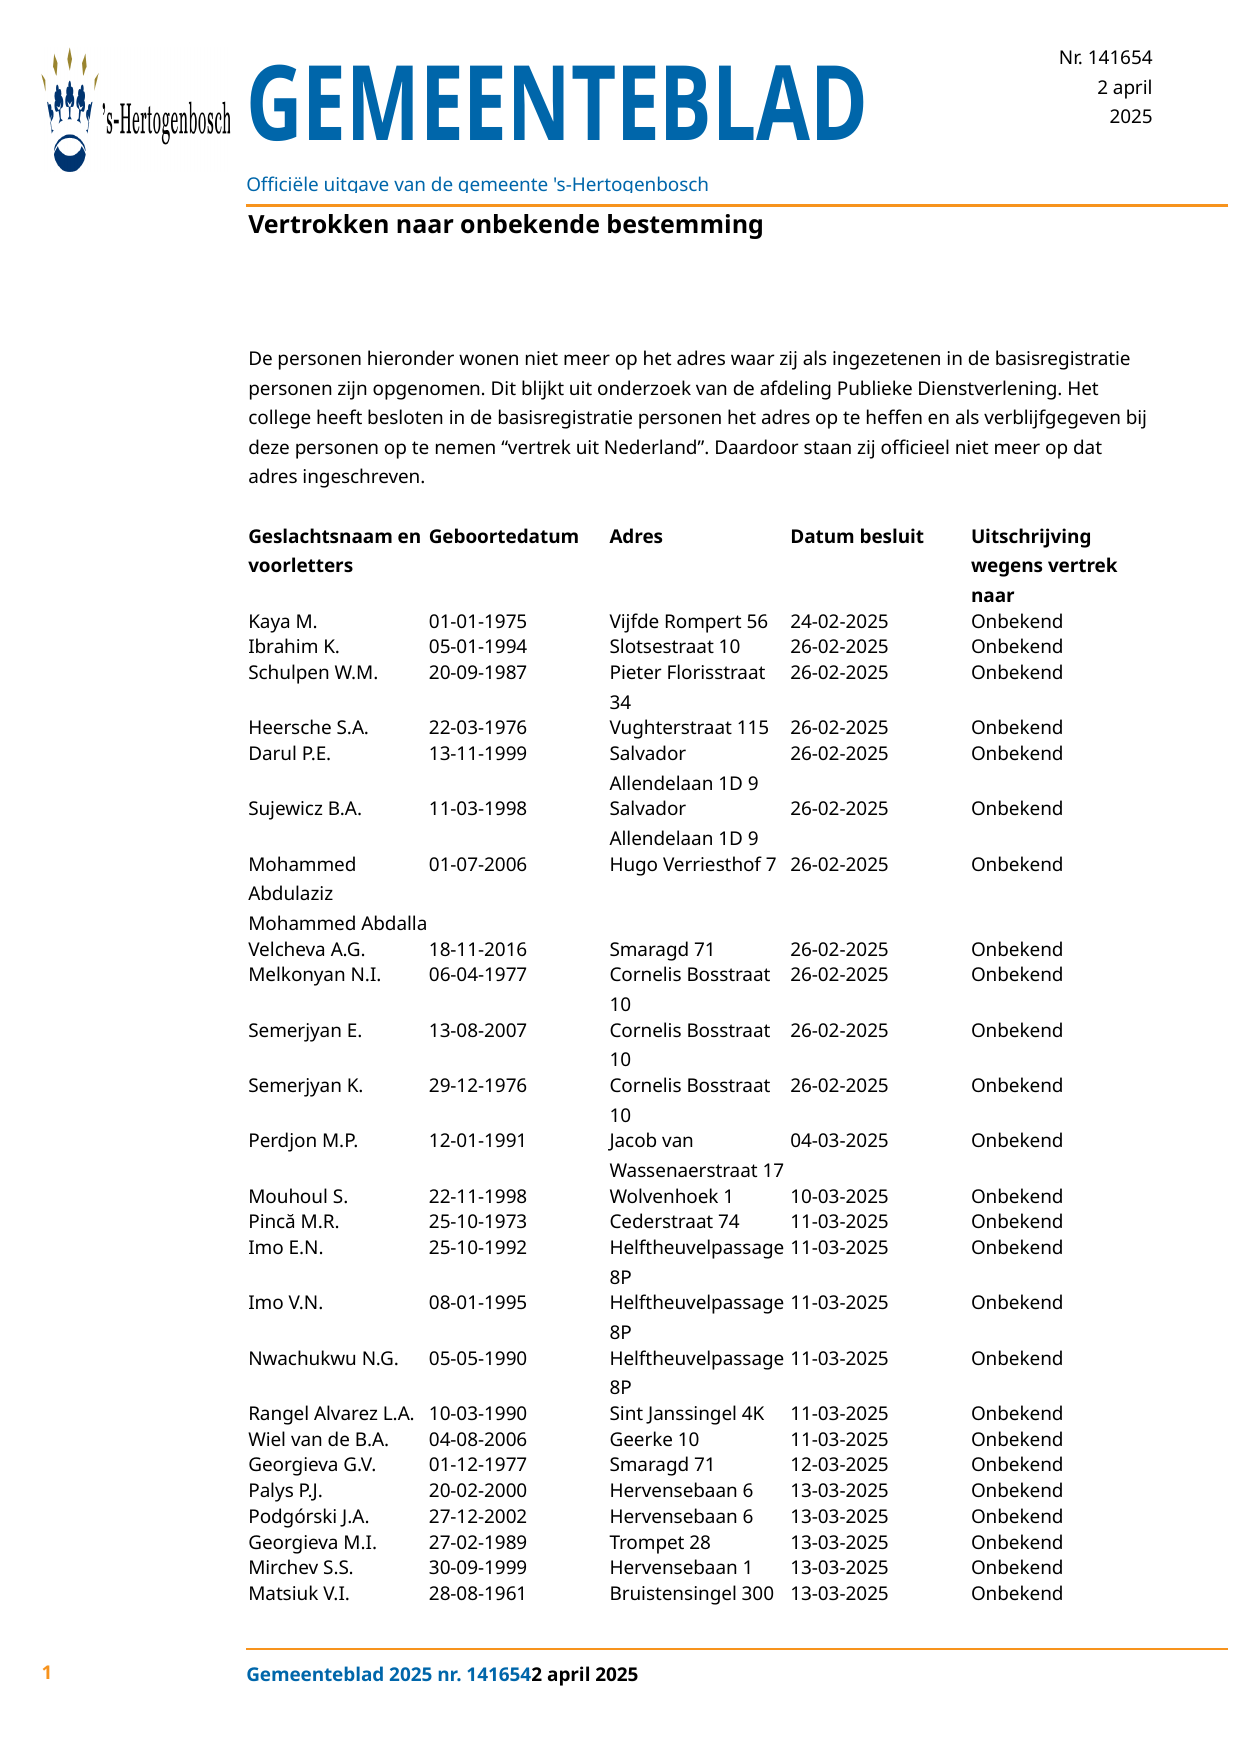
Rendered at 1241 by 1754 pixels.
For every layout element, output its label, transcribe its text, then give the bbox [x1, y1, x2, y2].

table_cell 06-04-1977 [429, 962, 609, 1017]
table_cell Onbekend [971, 1345, 1152, 1400]
table_cell Wolvenhoek 1 [609, 1183, 790, 1208]
table_cell 18-11-2016 [429, 936, 609, 962]
table_cell Cornelis Bosstraat 10 [609, 962, 790, 1017]
table_cell Onbekend [971, 1183, 1152, 1208]
table_cell Onbekend [971, 1128, 1152, 1183]
table_cell Mirchev S.S. [248, 1555, 429, 1580]
table_cell Onbekend [971, 1400, 1152, 1426]
table_cell Onbekend [971, 851, 1152, 936]
table_cell Mouhoul S. [248, 1183, 429, 1208]
table_cell Matsiuk V.I. [248, 1580, 429, 1606]
table_cell 04-08-2006 [429, 1426, 609, 1452]
table_cell 26-02-2025 [790, 1017, 971, 1072]
table_cell Nwachukwu N.G. [248, 1345, 429, 1400]
table_cell 26-02-2025 [790, 659, 971, 714]
table_cell Kaya M. [248, 608, 429, 633]
table_cell Smaragd 71 [609, 936, 790, 962]
table_cell Georgieva G.V. [248, 1452, 429, 1477]
table_cell 26-02-2025 [790, 740, 971, 796]
table_cell Cederstraat 74 [609, 1209, 790, 1234]
table_cell 26-02-2025 [790, 1072, 971, 1127]
table_cell Cornelis Bosstraat 10 [609, 1017, 790, 1072]
table_cell Onbekend [971, 1072, 1152, 1127]
table_cell Podgórski J.A. [248, 1503, 429, 1529]
table_cell Onbekend [971, 715, 1152, 740]
table_cell 01-12-1977 [429, 1452, 609, 1477]
table_cell 27-02-1989 [429, 1529, 609, 1554]
table_cell Onbekend [971, 634, 1152, 659]
table_cell 11-03-2025 [790, 1426, 971, 1452]
table_cell 08-01-1995 [429, 1290, 609, 1345]
table_cell 29-12-1976 [429, 1072, 609, 1127]
table_cell Imo V.N. [248, 1290, 429, 1345]
table_cell Trompet 28 [609, 1529, 790, 1554]
table_cell Smaragd 71 [609, 1452, 790, 1477]
table_cell 10-03-2025 [790, 1183, 971, 1208]
table_cell 01-01-1975 [429, 608, 609, 633]
table_cell 28-08-1961 [429, 1580, 609, 1606]
text De personen hieronder wonen niet meer op het adres waar zij als ingezetenen in de basisregistratie personen zijn opgenomen. Dit blijkt uit onderzoek van de afdeling Publieke Dienstverlening. Het college heeft besloten in de basisregistratie personen het adres op te heffen en als verblijfgegeven bij deze personen op te nemen “vertrek uit Nederland”. Daardoor staan zij officieel niet meer op dat adres ingeschreven. [248, 345, 1152, 489]
text Vertrokken naar onbekende bestemming [248, 207, 1152, 241]
table_cell Pieter Florisstraat 34 [609, 659, 790, 714]
table_cell Melkonyan N.I. [248, 962, 429, 1017]
table_cell Onbekend [971, 608, 1152, 633]
table_cell Helftheuvelpassage 8P [609, 1290, 790, 1345]
table_cell Helftheuvelpassage 8P [609, 1345, 790, 1400]
table_cell Onbekend [971, 1529, 1152, 1554]
table_cell Hugo Verriesthof 7 [609, 851, 790, 936]
table_cell 25-10-1973 [429, 1209, 609, 1234]
table_cell Vughterstraat 115 [609, 715, 790, 740]
table_cell Salvador Allendelaan 1D 9 [609, 740, 790, 796]
table_cell Onbekend [971, 1209, 1152, 1234]
table_cell Slotsestraat 10 [609, 634, 790, 659]
table_cell 22-03-1976 [429, 715, 609, 740]
table_cell Onbekend [971, 796, 1152, 851]
table_cell 12-03-2025 [790, 1452, 971, 1477]
table_cell Rangel Alvarez L.A. [248, 1400, 429, 1426]
table_cell Velcheva A.G. [248, 936, 429, 962]
table_cell Onbekend [971, 740, 1152, 796]
table_cell 20-09-1987 [429, 659, 609, 714]
table_cell 12-01-1991 [429, 1128, 609, 1183]
table_cell Sujewicz B.A. [248, 796, 429, 851]
picture [41, 47, 231, 172]
table_cell Onbekend [971, 1290, 1152, 1345]
table_cell 05-01-1994 [429, 634, 609, 659]
table_cell 13-03-2025 [790, 1529, 971, 1554]
table_cell Semerjyan K. [248, 1072, 429, 1127]
table_cell 11-03-2025 [790, 1345, 971, 1400]
table_cell Onbekend [971, 659, 1152, 714]
table_cell Imo E.N. [248, 1234, 429, 1289]
table_cell 11-03-1998 [429, 796, 609, 851]
table_cell 13-03-2025 [790, 1555, 971, 1580]
table_cell 04-03-2025 [790, 1128, 971, 1183]
table_cell 01-07-2006 [429, 851, 609, 936]
table_cell Salvador Allendelaan 1D 9 [609, 796, 790, 851]
table_cell Onbekend [971, 1452, 1152, 1477]
table_cell Pincă M.R. [248, 1209, 429, 1234]
table_cell Onbekend [971, 1426, 1152, 1452]
table_cell Cornelis Bosstraat 10 [609, 1072, 790, 1127]
table_cell 25-10-1992 [429, 1234, 609, 1289]
table_cell Perdjon M.P. [248, 1128, 429, 1183]
table_header Adres [609, 523, 790, 608]
table_header Datum besluit [790, 523, 971, 608]
table_cell Onbekend [971, 1234, 1152, 1289]
table_cell 13-03-2025 [790, 1503, 971, 1529]
table_cell 13-03-2025 [790, 1478, 971, 1503]
table_cell Vijfde Rompert 56 [609, 608, 790, 633]
table_cell Jacob van Wassenaerstraat 17 [609, 1128, 790, 1183]
table_cell 26-02-2025 [790, 936, 971, 962]
table_cell 13-03-2025 [790, 1580, 971, 1606]
table_cell 22-11-1998 [429, 1183, 609, 1208]
table_cell Onbekend [971, 1017, 1152, 1072]
table_cell Sint Janssingel 4K [609, 1400, 790, 1426]
table_cell 11-03-2025 [790, 1290, 971, 1345]
table_cell Palys P.J. [248, 1478, 429, 1503]
table_cell Semerjyan E. [248, 1017, 429, 1072]
table_cell Hervensebaan 6 [609, 1478, 790, 1503]
table_cell Helftheuvelpassage 8P [609, 1234, 790, 1289]
table_cell 13-08-2007 [429, 1017, 609, 1072]
table_cell Heersche S.A. [248, 715, 429, 740]
table_cell 26-02-2025 [790, 634, 971, 659]
table_cell Darul P.E. [248, 740, 429, 796]
table_cell 27-12-2002 [429, 1503, 609, 1529]
table_cell 11-03-2025 [790, 1234, 971, 1289]
table_cell Onbekend [971, 962, 1152, 1017]
table_cell 30-09-1999 [429, 1555, 609, 1580]
table_cell 10-03-1990 [429, 1400, 609, 1426]
table_cell Georgieva M.I. [248, 1529, 429, 1554]
table_cell Hervensebaan 6 [609, 1503, 790, 1529]
table_cell 24-02-2025 [790, 608, 971, 633]
table_cell Onbekend [971, 1503, 1152, 1529]
table_cell Geerke 10 [609, 1426, 790, 1452]
table_cell Onbekend [971, 1478, 1152, 1503]
table_cell 11-03-2025 [790, 1209, 971, 1234]
table_cell Schulpen W.M. [248, 659, 429, 714]
table_cell Onbekend [971, 1580, 1152, 1606]
table_cell 05-05-1990 [429, 1345, 609, 1400]
table_cell 26-02-2025 [790, 796, 971, 851]
table_cell Bruistensingel 300 [609, 1580, 790, 1606]
table_cell 13-11-1999 [429, 740, 609, 796]
table_cell Mohammed Abdulaziz Mohammed Abdalla [248, 851, 429, 936]
table_cell 26-02-2025 [790, 715, 971, 740]
table_header Uitschrijving wegens vertrek naar [971, 523, 1152, 608]
table_cell Wiel van de B.A. [248, 1426, 429, 1452]
table_cell Hervensebaan 1 [609, 1555, 790, 1580]
table_header Geboortedatum [429, 523, 609, 608]
table_cell Onbekend [971, 1555, 1152, 1580]
table_cell Ibrahim K. [248, 634, 429, 659]
table_cell 11-03-2025 [790, 1400, 971, 1426]
table_cell Onbekend [971, 936, 1152, 962]
table_cell 20-02-2000 [429, 1478, 609, 1503]
table_cell 26-02-2025 [790, 962, 971, 1017]
table_cell 26-02-2025 [790, 851, 971, 936]
table_header Geslachtsnaam en voorletters [248, 523, 429, 608]
